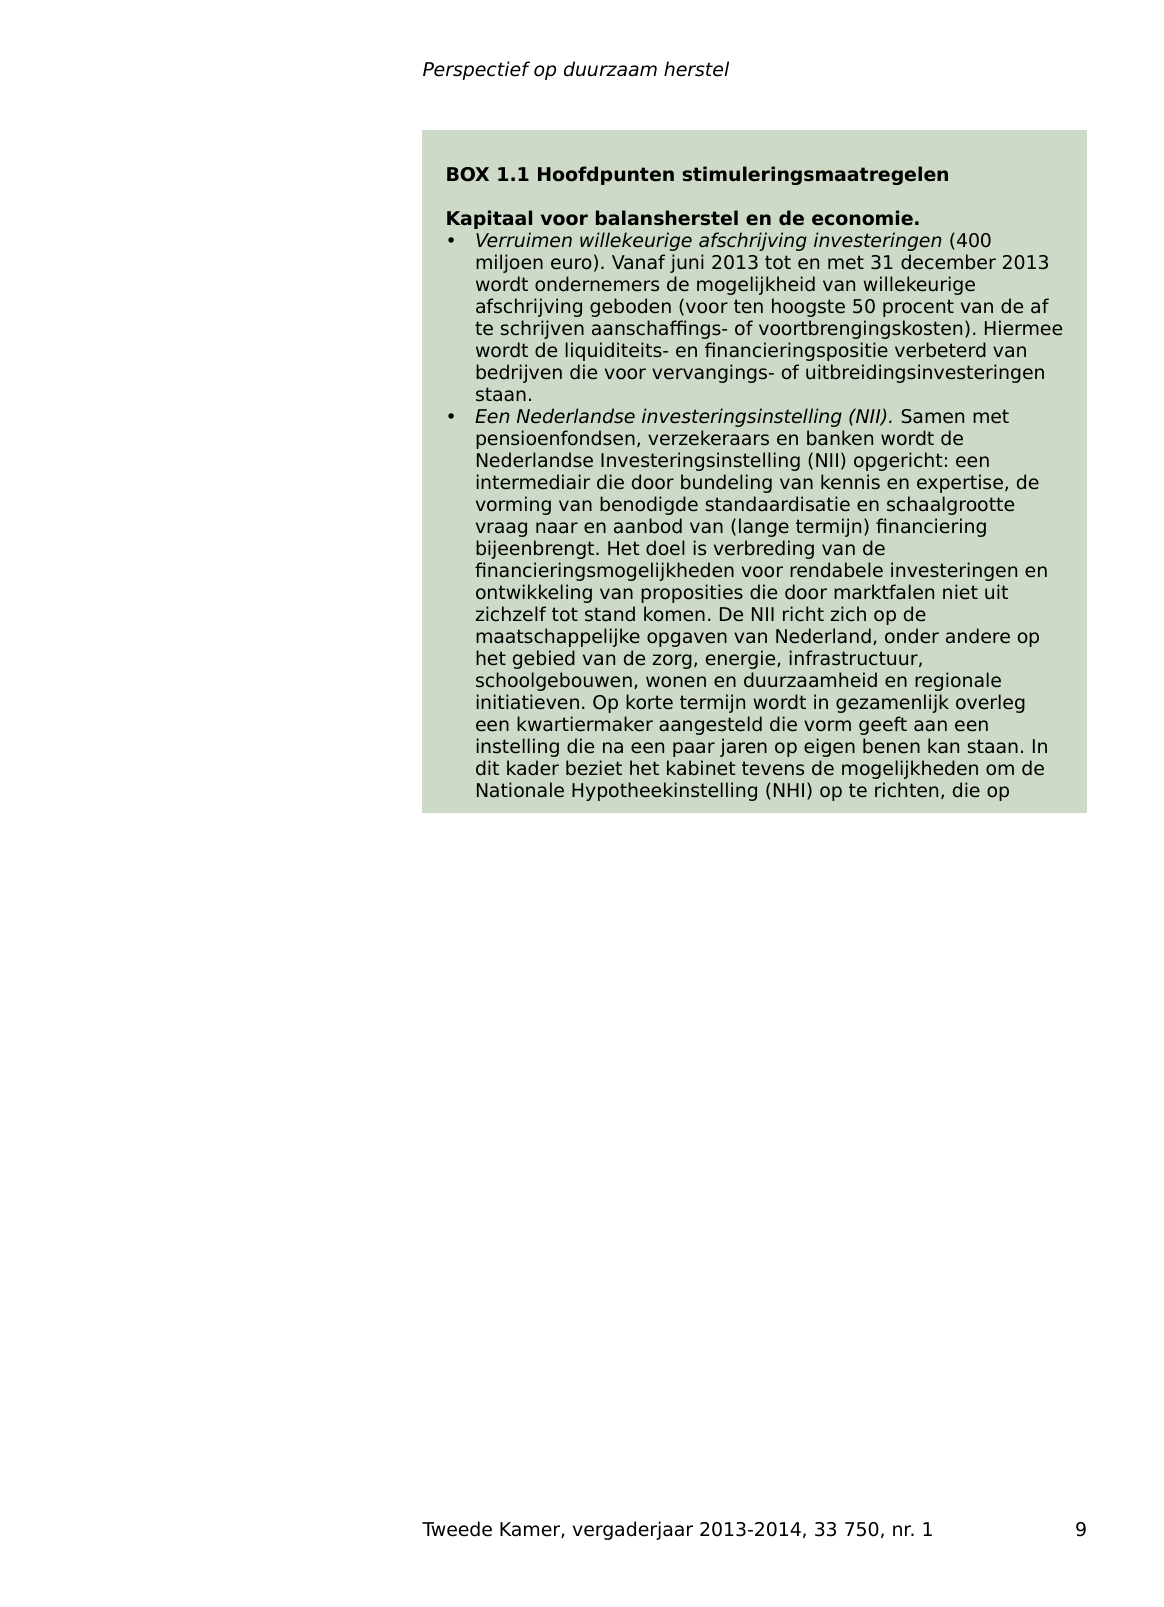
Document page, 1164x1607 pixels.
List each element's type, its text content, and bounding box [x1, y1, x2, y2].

table_header BOX 1.1 Hoofdpunten stimuleringsmaatregelen Kapitaal voor balansherstel en de economie. • Verruimen willekeurige afschrijving investeringen (400 miljoen euro). Vanaf juni 2013 tot en met 31 december 2013 wordt ondernemers de mogelijkheid van willekeurige afschrijving geboden (voor ten hoogste 50 procent van de af te schrijven aanschaffings- of voortbrengingskosten). Hiermee wordt de liquiditeits- en financieringspositie verbeterd van bedrijven die voor vervangings- of uitbreidingsinvesteringen staan. • Een Nederlandse investeringsinstelling (NII). Samen met pensioenfondsen, verzekeraars en banken wordt de Nederlandse Investeringsinstelling (NII) opgericht: een intermediair die door bundeling van kennis en expertise, de vorming van benodigde standaardisatie en schaalgrootte vraag naar en aanbod van (lange termijn) financiering bijeenbrengt. Het doel is verbreding van de financieringsmogelijkheden voor rendabele investeringen en ontwikkeling van proposities die door marktfalen niet uit zichzelf tot stand komen. De NII richt zich op de maatschappelijke opgaven van Nederland, onder andere op het gebied van de zorg, energie, infrastructuur, schoolgebouwen, wonen en duurzaamheid en regionale initiatieven. Op korte termijn wordt in gezamenlijk overleg een kwartiermaker aangesteld die vorm geeft aan een instelling die na een paar jaren op eigen benen kan staan. In dit kader beziet het kabinet tevens de mogelijkheden om de Nationale Hypotheekinstelling (NHI) op te richten, die op [422, 130, 1087, 813]
